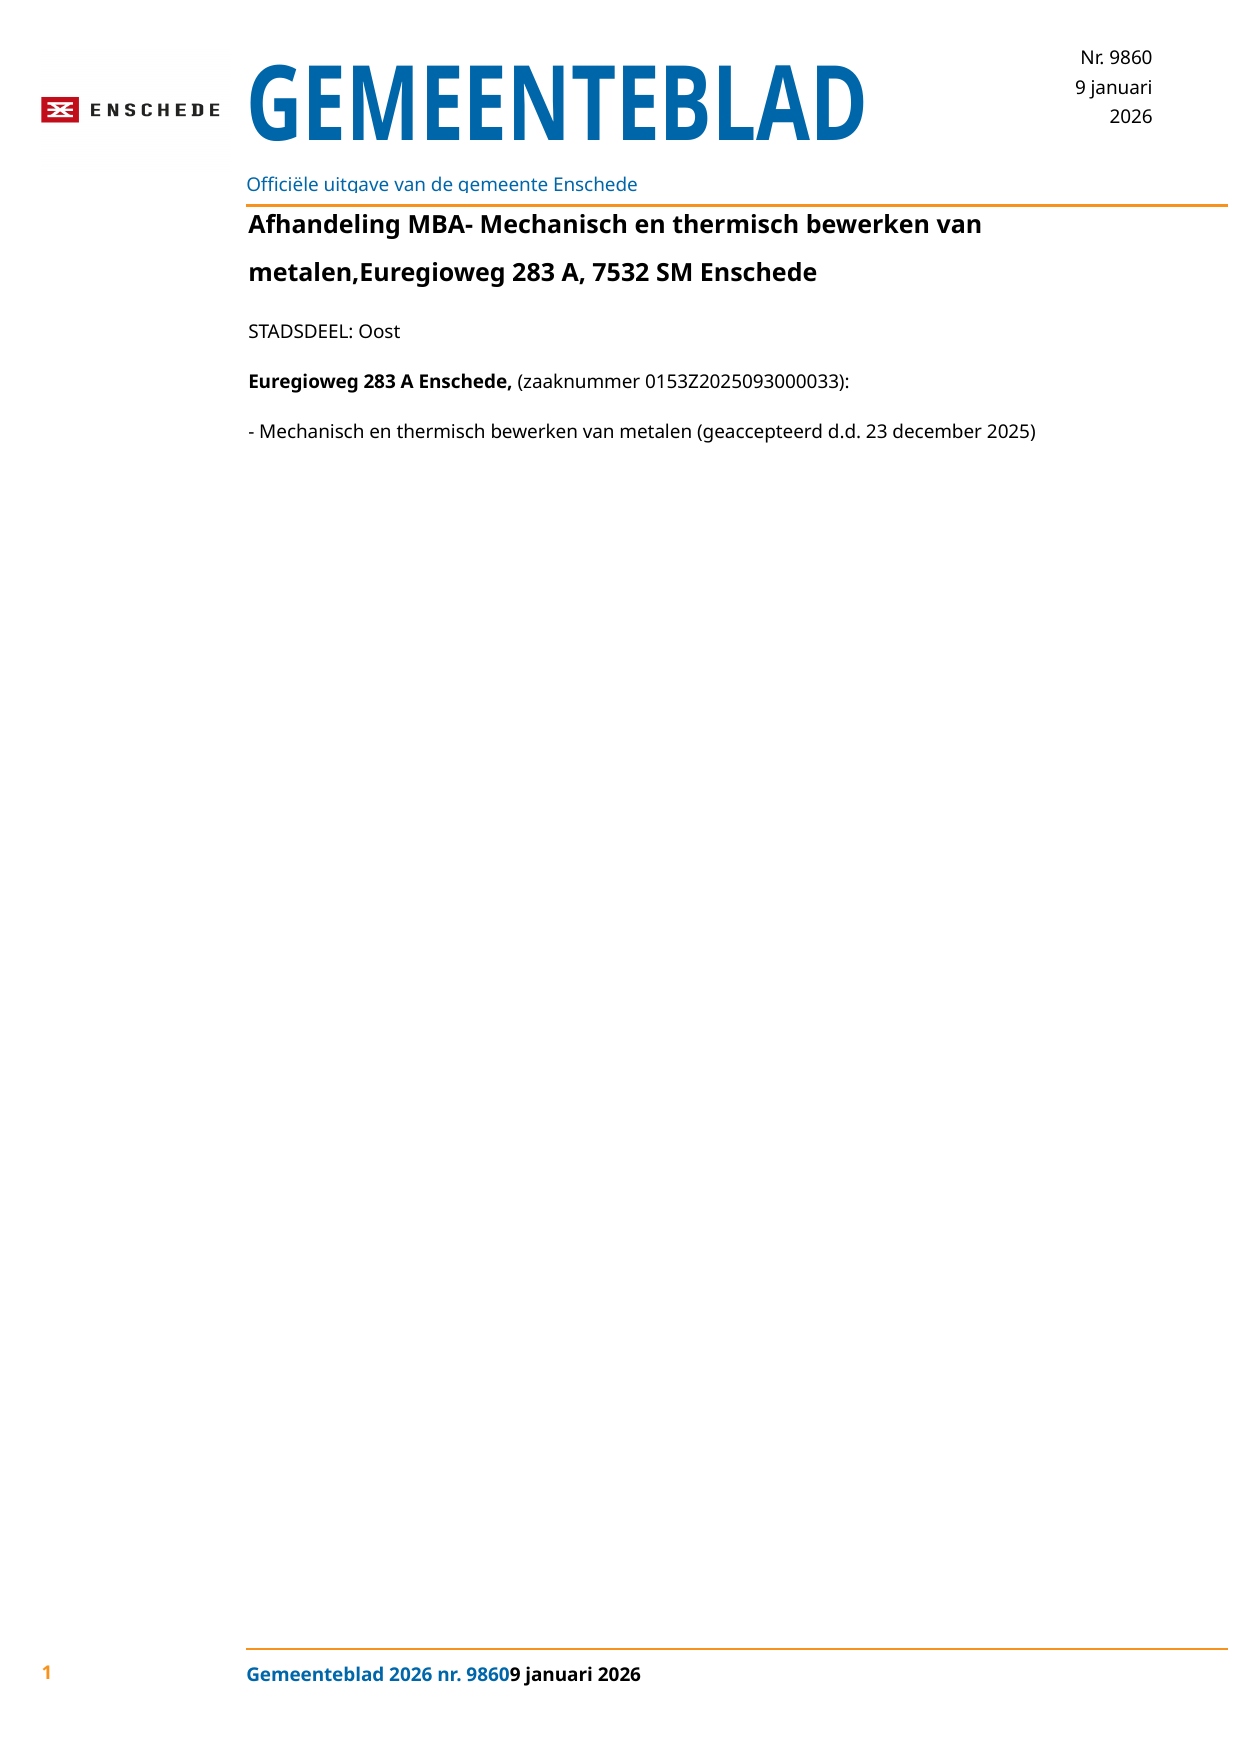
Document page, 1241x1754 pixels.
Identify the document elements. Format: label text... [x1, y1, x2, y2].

text Afhandeling MBA- Mechanisch en thermisch bewerken van metalen,Euregioweg 283 A, 7532 SM Enschede [248, 207, 1152, 288]
text - Mechanisch en thermisch bewerken van metalen (geaccepteerd d.d. 23 december 2025) [248, 419, 1152, 444]
text Euregioweg 283 A Enschede, (zaaknummer 0153Z2025093000033): [248, 368, 1152, 394]
text STADSDEEL: Oost [248, 318, 1152, 344]
picture [41, 47, 231, 172]
